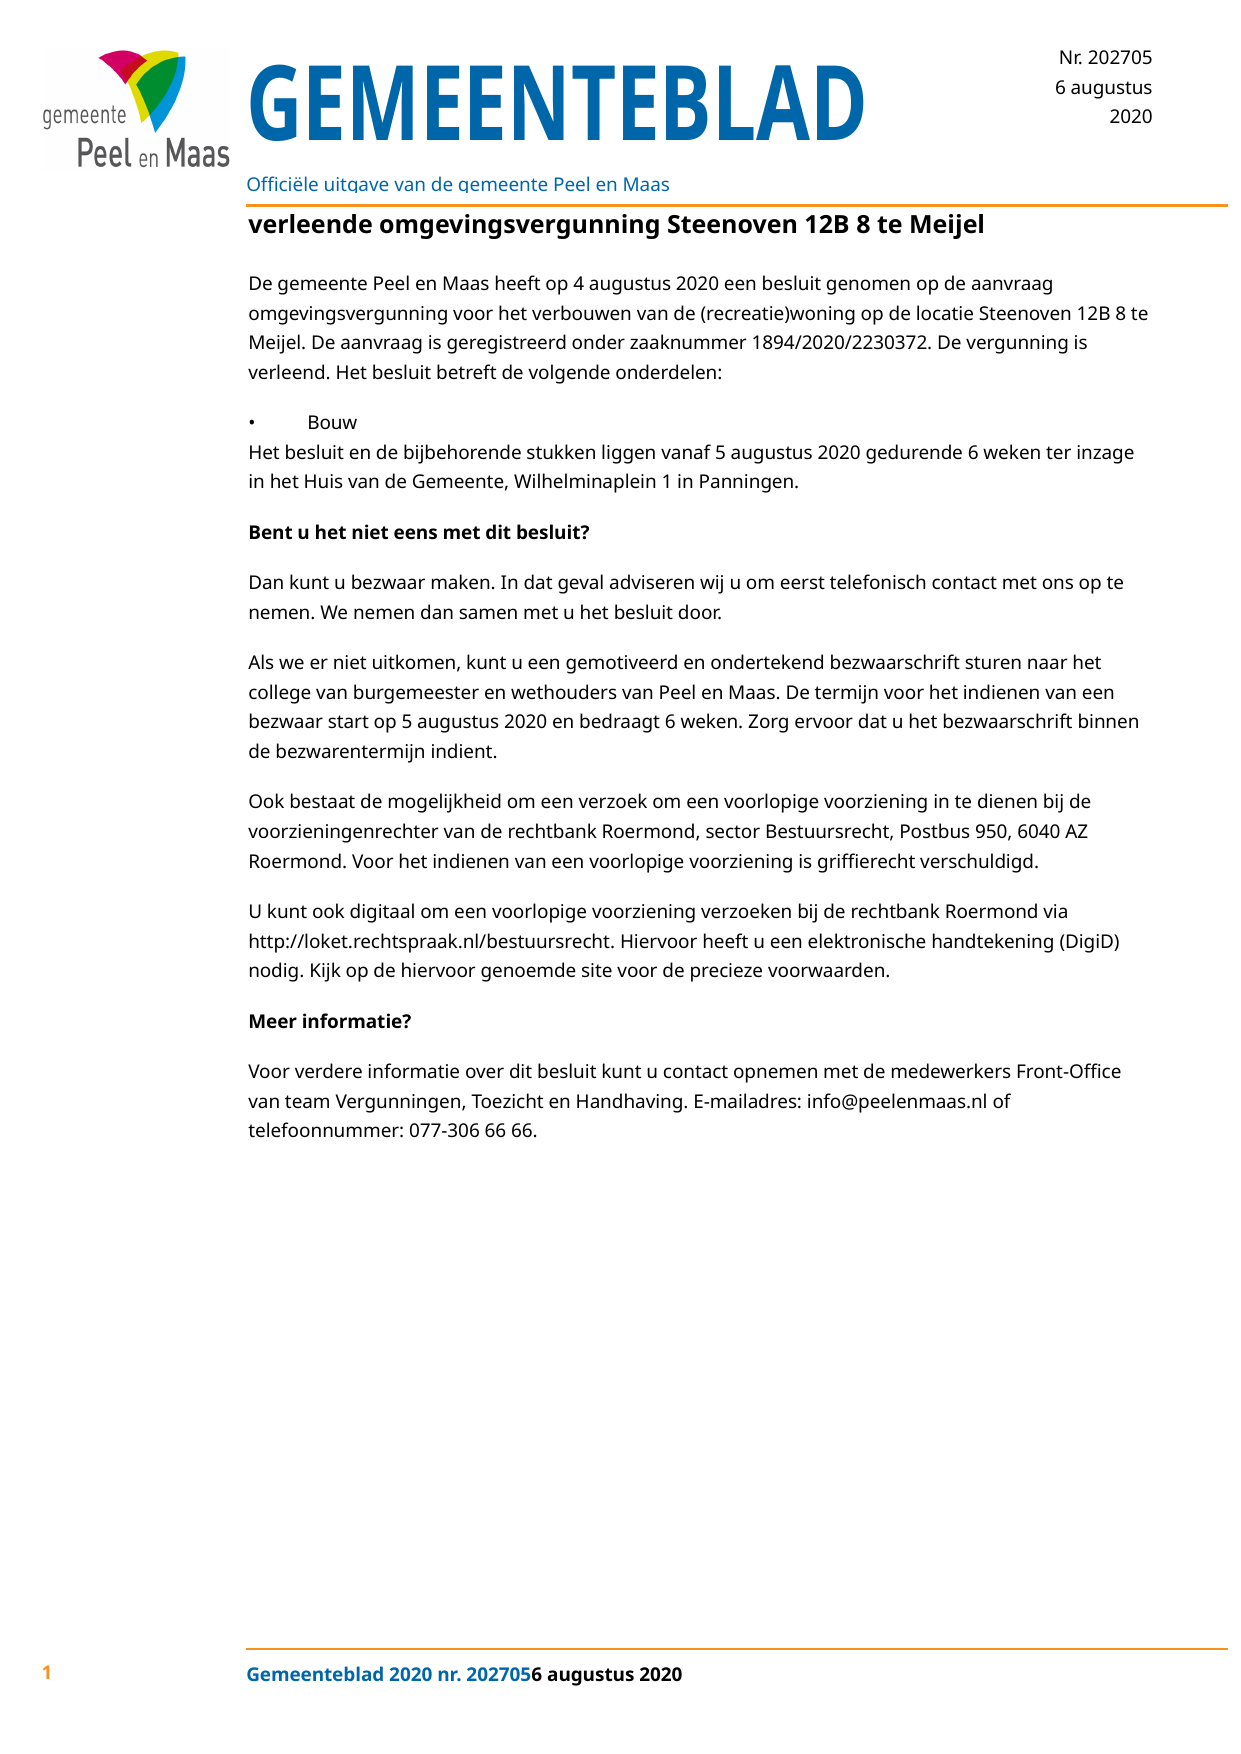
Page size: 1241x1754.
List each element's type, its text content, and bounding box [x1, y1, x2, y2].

text verleende omgevingsvergunning Steenoven 12B 8 te Meijel [248, 207, 1152, 241]
text Het besluit en de bijbehorende stukken liggen vanaf 5 augustus 2020 gedurende 6 weken ter inzage in het Huis van de Gemeente, Wilhelminaplein 1 in Panningen. [248, 439, 1152, 494]
picture [41, 47, 231, 172]
text Bent u het niet eens met dit besluit? [248, 519, 1152, 545]
text Voor verdere informatie over dit besluit kunt u contact opnemen met de medewerkers Front-Office van team Vergunningen, Toezicht en Handhaving. E-mailadres: info@peelenmaas.nl of telefoonnummer: 077-306 66 66. [248, 1058, 1152, 1143]
text Ook bestaat de mogelijkheid om een verzoek om een voorlopige voorziening in te dienen bij de voorzieningenrechter van de rechtbank Roermond, sector Bestuursrecht, Postbus 950, 6040 AZ Roermond. Voor het indienen van een voorlopige voorziening is griffierecht verschuldigd. [248, 789, 1152, 873]
text Als we er niet uitkomen, kunt u een gemotiveerd en ondertekend bezwaarschrift sturen naar het college van burgemeester en wethouders van Peel en Maas. De termijn voor het indienen van een bezwaar start op 5 augustus 2020 en bedraagt 6 weken. Zorg ervoor dat u het bezwaarschrift binnen de bezwarentermijn indient. [248, 649, 1152, 764]
text Dan kunt u bezwaar maken. In dat geval adviseren wij u om eerst telefonisch contact met ons op te nemen. We nemen dan samen met u het besluit door. [248, 569, 1152, 625]
text Meer informatie? [248, 1008, 1152, 1033]
list Bouw [248, 409, 1152, 435]
text De gemeente Peel en Maas heeft op 4 augustus 2020 een besluit genomen op de aanvraag omgevingsvergunning voor het verbouwen van de (recreatie)woning op de locatie Steenoven 12B 8 te Meijel. De aanvraag is geregistreerd onder zaaknummer 1894/2020/2230372. De vergunning is verleend. Het besluit betreft de volgende onderdelen: [248, 270, 1152, 385]
text U kunt ook digitaal om een voorlopige voorziening verzoeken bij de rechtbank Roermond via http://loket.rechtspraak.nl/bestuursrecht. Hiervoor heeft u een elektronische handtekening (DigiD) nodig. Kijk op de hiervoor genoemde site voor de precieze voorwaarden. [248, 898, 1152, 983]
